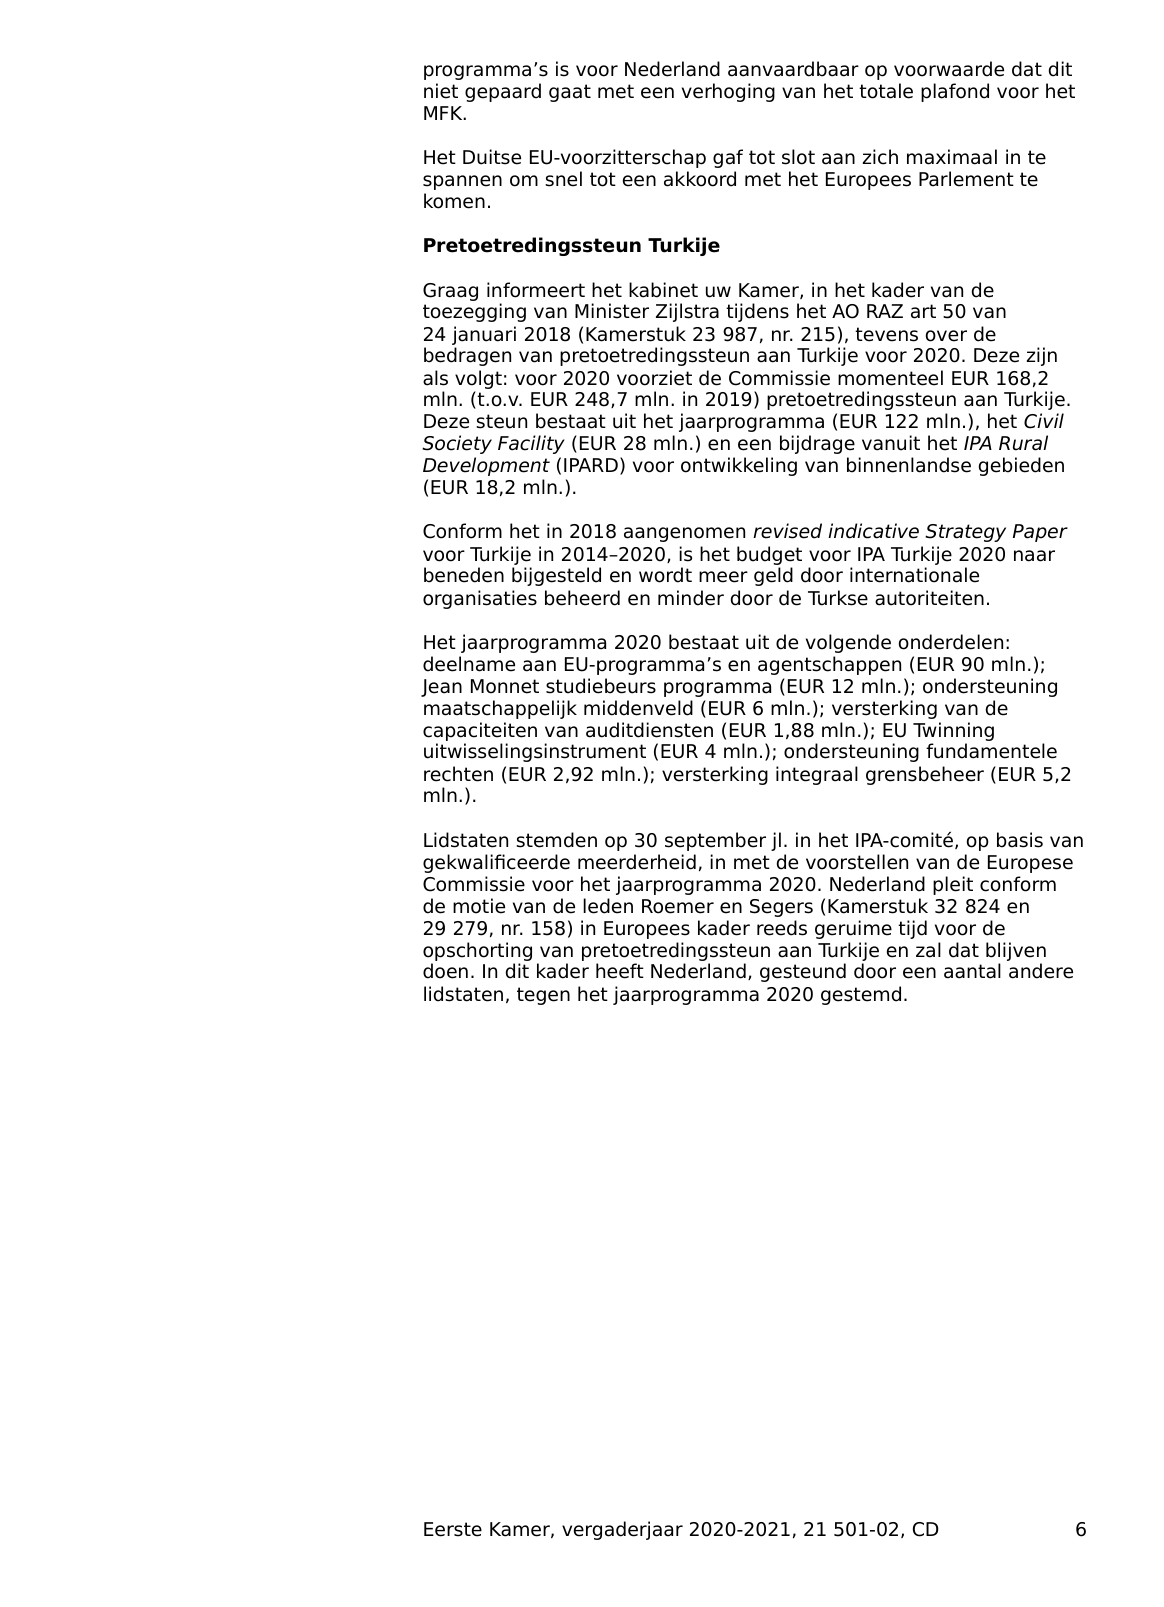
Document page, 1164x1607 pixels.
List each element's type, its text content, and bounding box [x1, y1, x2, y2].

text Het jaarprogramma 2020 bestaat uit de volgende onderdelen: deelname aan EU-programma’s en agentschappen (EUR 90 mln.); Jean Monnet studiebeurs programma (EUR 12 mln.); ondersteuning maatschappelijk middenveld (EUR 6 mln.); versterking van de capaciteiten van auditdiensten (EUR 1,88 mln.); EU Twinning uitwisselingsinstrument (EUR 4 mln.); ondersteuning fundamentele rechten (EUR 2,92 mln.); versterking integraal grensbeheer (EUR 5,2 mln.). [422, 632, 1087, 807]
subtitle Pretoetredingssteun Turkije [422, 235, 1087, 257]
text Het Duitse EU-voorzitterschap gaf tot slot aan zich maximaal in te spannen om snel tot een akkoord met het Europees Parlement te komen. [422, 147, 1087, 213]
text Conform het in 2018 aangenomen revised indicative Strategy Paper voor Turkije in 2014–2020, is het budget voor IPA Turkije 2020 naar beneden bijgesteld en wordt meer geld door internationale organisaties beheerd en minder door de Turkse autoriteiten. [422, 521, 1087, 609]
text programma’s is voor Nederland aanvaardbaar op voorwaarde dat dit niet gepaard gaat met een verhoging van het totale plafond voor het MFK. [422, 59, 1087, 125]
text Graag informeert het kabinet uw Kamer, in het kader van de toezegging van Minister Zijlstra tijdens het AO RAZ art 50 van 24 januari 2018 (Kamerstuk 23 987, nr. 215), tevens over de bedragen van pretoetredingssteun aan Turkije voor 2020. Deze zijn als volgt: voor 2020 voorziet de Commissie momenteel EUR 168,2 mln. (t.o.v. EUR 248,7 mln. in 2019) pretoetredingssteun aan Turkije. Deze steun bestaat uit het jaarprogramma (EUR 122 mln.), het Civil Society Facility (EUR 28 mln.) en een bijdrage vanuit het IPA Rural Development (IPARD) voor ontwikkeling van binnenlandse gebieden (EUR 18,2 mln.). [422, 279, 1087, 499]
text Lidstaten stemden op 30 september jl. in het IPA-comité, op basis van gekwalificeerde meerderheid, in met de voorstellen van de Europese Commissie voor het jaarprogramma 2020. Nederland pleit conform de motie van de leden Roemer en Segers (Kamerstuk 32 824 en 29 279, nr. 158) in Europees kader reeds geruime tijd voor de opschorting van pretoetredingssteun aan Turkije en zal dat blijven doen. In dit kader heeft Nederland, gesteund door een aantal andere lidstaten, tegen het jaarprogramma 2020 gestemd. [422, 829, 1087, 1005]
